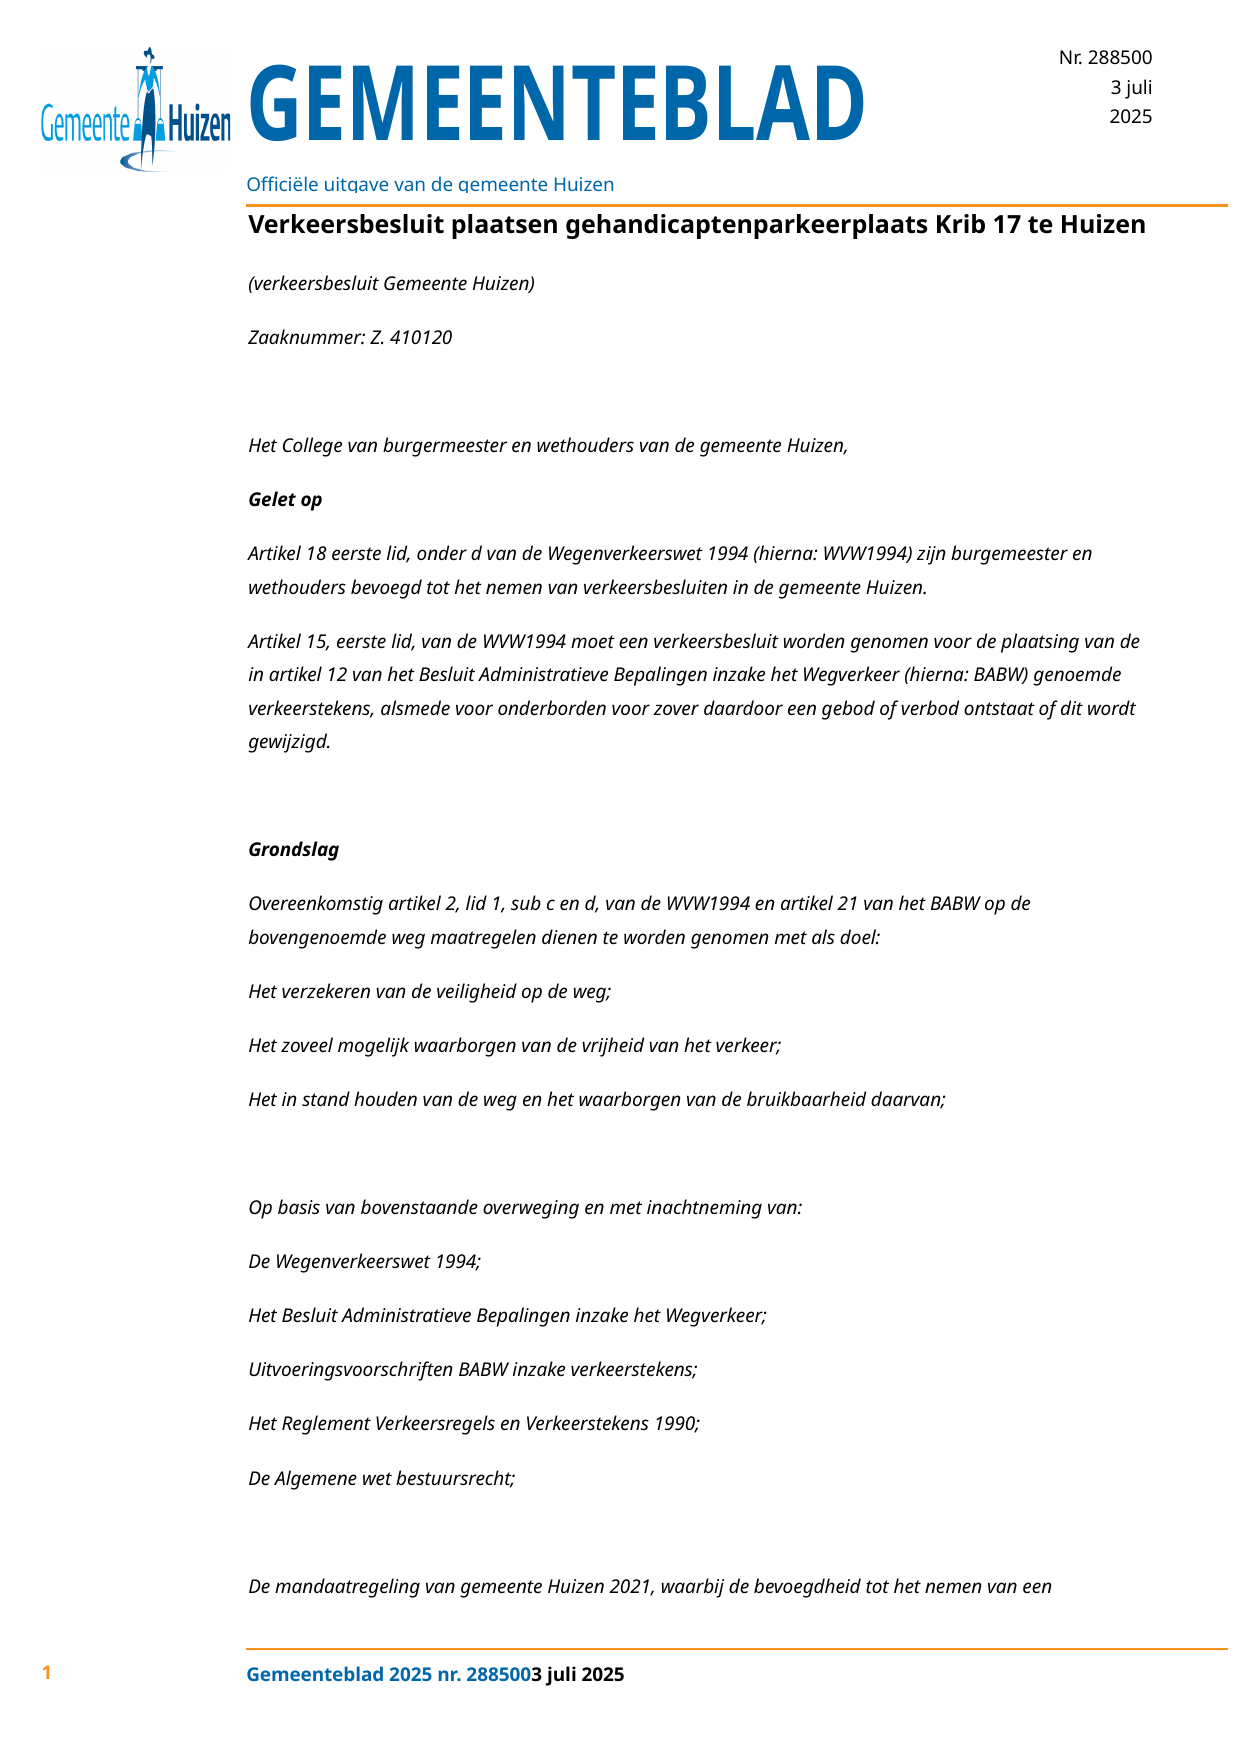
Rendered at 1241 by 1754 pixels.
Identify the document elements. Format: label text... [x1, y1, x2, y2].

text Gelet op [248, 487, 1152, 512]
text Op basis van bovenstaande overweging en met inachtneming van: [248, 1194, 1152, 1220]
text Het Besluit Administratieve Bepalingen inzake het Wegverkeer; [248, 1302, 1152, 1328]
text Het zoveel mogelijk waarborgen van de vrijheid van het verkeer; [248, 1032, 1152, 1058]
text Overeenkomstig artikel 2, lid 1, sub c en d, van de WVW1994 en artikel 21 van het BABW op de bovengenoemde weg maatregelen dienen te worden genomen met als doel: [248, 891, 1152, 950]
text Het verzekeren van de veiligheid op de weg; [248, 978, 1152, 1004]
text Het in stand houden van de weg en het waarborgen van de bruikbaarheid daarvan; [248, 1086, 1152, 1112]
text Het College van burgermeester en wethouders van de gemeente Huizen, [248, 432, 1152, 458]
text Zaaknummer: Z. 410120 [248, 324, 1152, 350]
text (verkeersbesluit Gemeente Huizen) [248, 270, 1152, 296]
text Uitvoeringsvoorschriften BABW inzake verkeerstekens; [248, 1357, 1152, 1382]
text Artikel 18 eerste lid, onder d van de Wegenverkeerswet 1994 (hierna: WVW1994) zijn burgemeester en wethouders bevoegd tot het nemen van verkeersbesluiten in de gemeente Huizen. [248, 541, 1152, 600]
picture [41, 47, 231, 172]
text De Algemene wet bestuursrecht; [248, 1465, 1152, 1490]
text De mandaatregeling van gemeente Huizen 2021, waarbij de bevoegdheid tot het nemen van een [248, 1573, 1152, 1598]
text Het Reglement Verkeersregels en Verkeerstekens 1990; [248, 1411, 1152, 1436]
text Artikel 15, eerste lid, van de WVW1994 moet een verkeersbesluit worden genomen voor de plaatsing van de in artikel 12 van het Besluit Administratieve Bepalingen inzake het Wegverkeer (hierna: BABW) genoemde verkeerstekens, alsmede voor onderborden voor zover daardoor een gebod of verbod ontstaat of dit wordt gewijzigd. [248, 628, 1152, 754]
text Verkeersbesluit plaatsen gehandicaptenparkeerplaats Krib 17 te Huizen [248, 207, 1152, 241]
text De Wegenverkeerswet 1994; [248, 1248, 1152, 1274]
text Grondslag [248, 837, 1152, 862]
